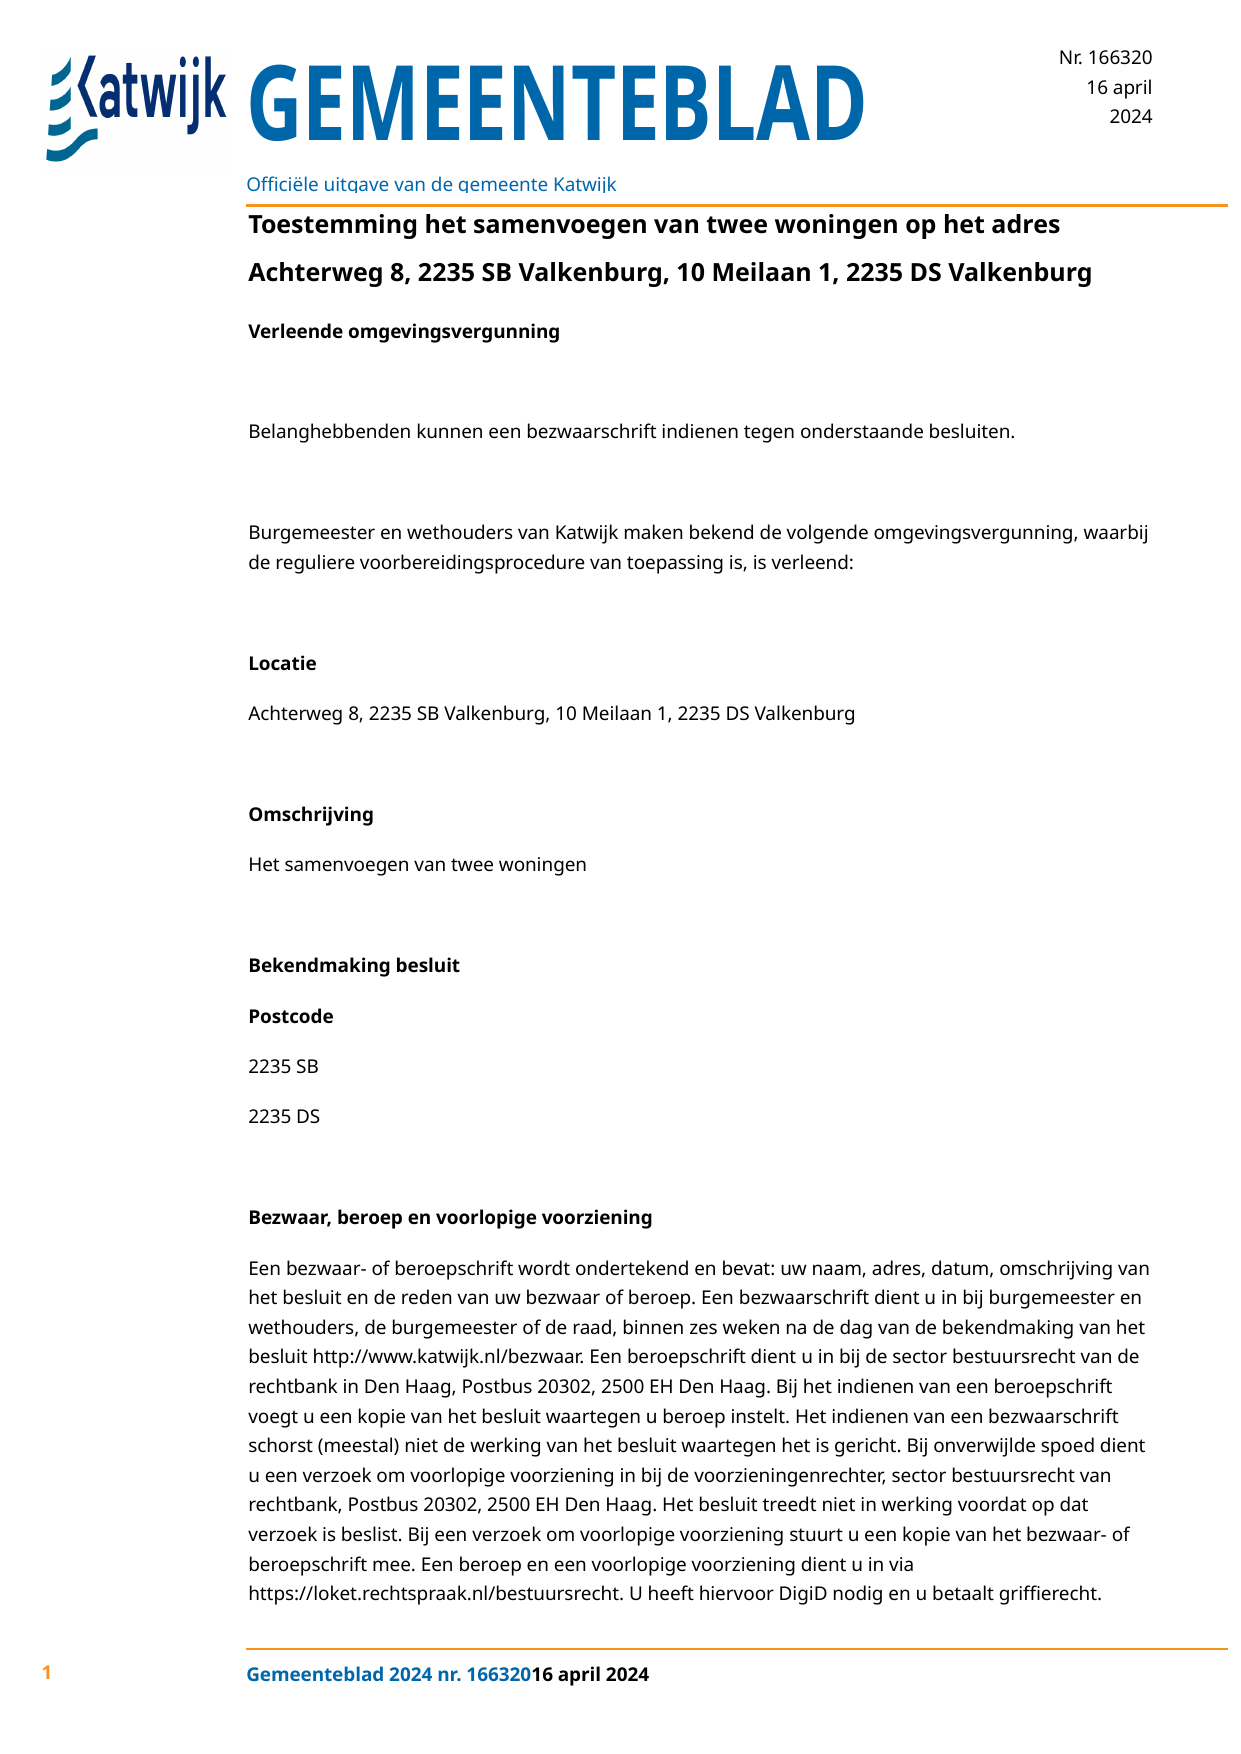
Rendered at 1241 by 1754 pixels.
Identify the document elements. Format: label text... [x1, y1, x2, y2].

text Bekendmaking besluit [248, 952, 1152, 978]
text Het samenvoegen van twee woningen [248, 852, 1152, 877]
text Bezwaar, beroep en voorlopige voorziening [248, 1204, 1152, 1230]
text Verleende omgevingsvergunning [248, 318, 1152, 344]
text Belanghebbenden kunnen een bezwaarschrift indienen tegen onderstaande besluiten. [248, 419, 1152, 444]
text 2235 SB [248, 1053, 1152, 1079]
text 2235 DS [248, 1104, 1152, 1129]
picture [41, 47, 231, 172]
text Omschrijving [248, 801, 1152, 827]
text Burgemeester en wethouders van Katwijk maken bekend de volgende omgevingsvergunning, waarbij de reguliere voorbereidingsprocedure van toepassing is, is verleend: [248, 519, 1152, 575]
text Locatie [248, 650, 1152, 676]
text Achterweg 8, 2235 SB Valkenburg, 10 Meilaan 1, 2235 DS Valkenburg [248, 700, 1152, 726]
text Een bezwaar- of beroepschrift wordt ondertekend en bevat: uw naam, adres, datum, omschrijving van het besluit en de reden van uw bezwaar of beroep. Een bezwaarschrift dient u in bij burgemeester en wethouders, de burgemeester of de raad, binnen zes weken na de dag van de bekendmaking van het besluit http://www.katwijk.nl/bezwaar. Een beroepschrift dient u in bij de sector bestuursrecht van de rechtbank in Den Haag, Postbus 20302, 2500 EH Den Haag. Bij het indienen van een beroepschrift voegt u een kopie van het besluit waartegen u beroep instelt. Het indienen van een bezwaarschrift schorst (meestal) niet de werking van het besluit waartegen het is gericht. Bij onverwijlde spoed dient u een verzoek om voorlopige voorziening in bij de voorzieningenrechter, sector bestuursrecht van rechtbank, Postbus 20302, 2500 EH Den Haag. Het besluit treedt niet in werking voordat op dat verzoek is beslist. Bij een verzoek om voorlopige voorziening stuurt u een kopie van het bezwaar- of beroepschrift mee. Een beroep en een voorlopige voorziening dient u in via https://loket.rechtspraak.nl/bestuursrecht. U heeft hiervoor DigiD nodig en u betaalt griffierecht. [248, 1255, 1152, 1606]
text Toestemming het samenvoegen van twee woningen op het adres Achterweg 8, 2235 SB Valkenburg, 10 Meilaan 1, 2235 DS Valkenburg [248, 207, 1152, 288]
text Postcode [248, 1003, 1152, 1029]
